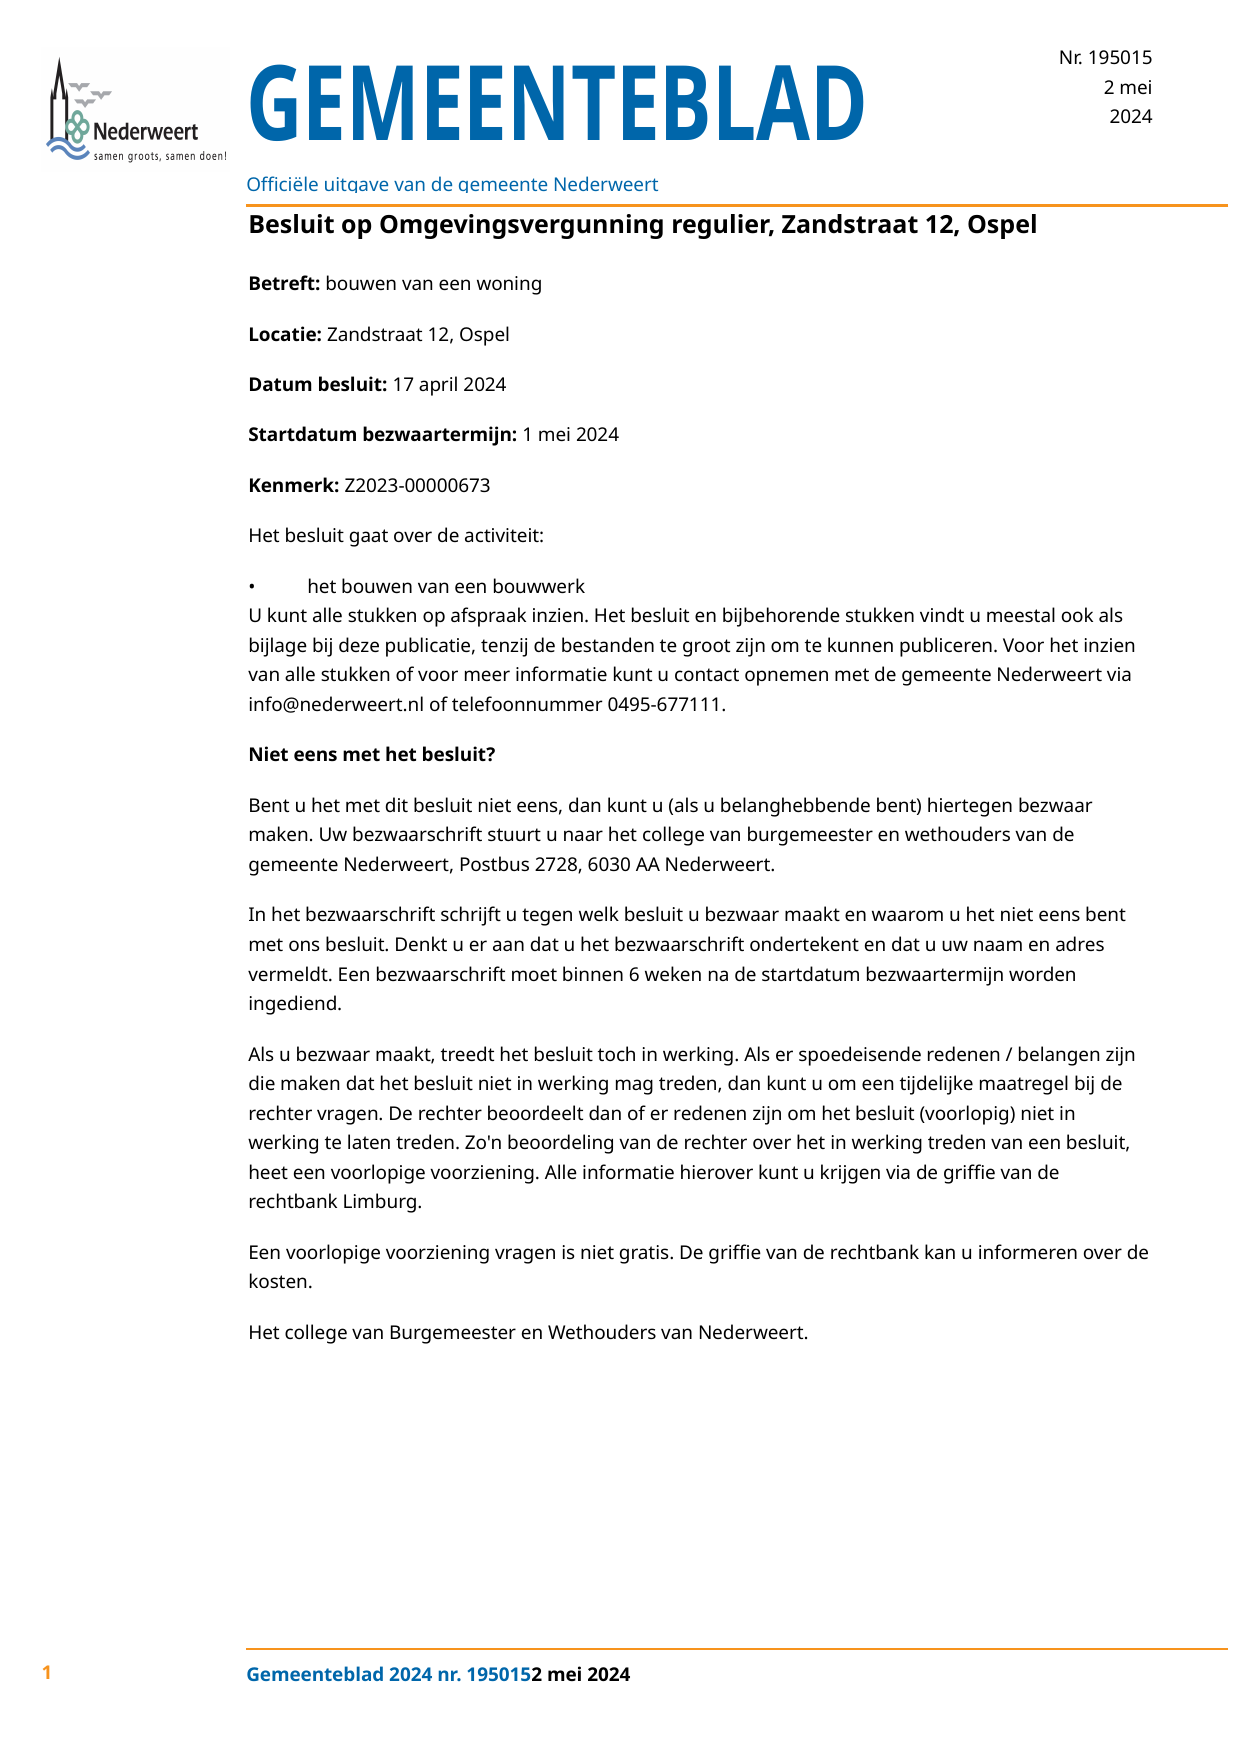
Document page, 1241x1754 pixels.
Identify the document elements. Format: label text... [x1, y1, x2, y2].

text Bent u het met dit besluit niet eens, dan kunt u (als u belanghebbende bent) hiertegen bezwaar maken. Uw bezwaarschrift stuurt u naar het college van burgemeester en wethouders van de gemeente Nederweert, Postbus 2728, 6030 AA Nederweert. [248, 792, 1152, 877]
text Als u bezwaar maakt, treedt het besluit toch in werking. Als er spoedeisende redenen / belangen zijn die maken dat het besluit niet in werking mag treden, dan kunt u om een tijdelijke maatregel bij de rechter vragen. De rechter beoordeelt dan of er redenen zijn om het besluit (voorlopig) niet in werking te laten treden. Zo'n beoordeling van de rechter over het in werking treden van een besluit, heet een voorlopige voorziening. Alle informatie hierover kunt u krijgen via de griffie van de rechtbank Limburg. [248, 1041, 1152, 1214]
text Startdatum bezwaartermijn: 1 mei 2024 [248, 422, 1152, 447]
text Kenmerk: Z2023-00000673 [248, 472, 1152, 498]
text Betreft: bouwen van een woning [248, 270, 1152, 296]
text In het bezwaarschrift schrijft u tegen welk besluit u bezwaar maakt en waarom u het niet eens bent met ons besluit. Denkt u er aan dat u het bezwaarschrift ondertekent en dat u uw naam en adres vermeldt. Een bezwaarschrift moet binnen 6 weken na de startdatum bezwaartermijn worden ingediend. [248, 902, 1152, 1016]
text Het college van Burgemeester en Wethouders van Nederweert. [248, 1319, 1152, 1345]
text Datum besluit: 17 april 2024 [248, 371, 1152, 397]
text Besluit op Omgevingsvergunning regulier, Zandstraat 12, Ospel [248, 207, 1152, 241]
picture [41, 47, 231, 172]
text U kunt alle stukken op afspraak inzien. Het besluit en bijbehorende stukken vindt u meestal ook als bijlage bij deze publicatie, tenzij de bestanden te groot zijn om te kunnen publiceren. Voor het inzien van alle stukken of voor meer informatie kunt u contact opnemen met de gemeente Nederweert via info@nederweert.nl of telefoonnummer 0495-677111. [248, 602, 1152, 717]
list het bouwen van een bouwwerk [248, 573, 1152, 598]
text Het besluit gaat over de activiteit: [248, 522, 1152, 548]
text Een voorlopige voorziening vragen is niet gratis. De griffie van de rechtbank kan u informeren over de kosten. [248, 1239, 1152, 1294]
text Niet eens met het besluit? [248, 742, 1152, 767]
text Locatie: Zandstraat 12, Ospel [248, 321, 1152, 346]
